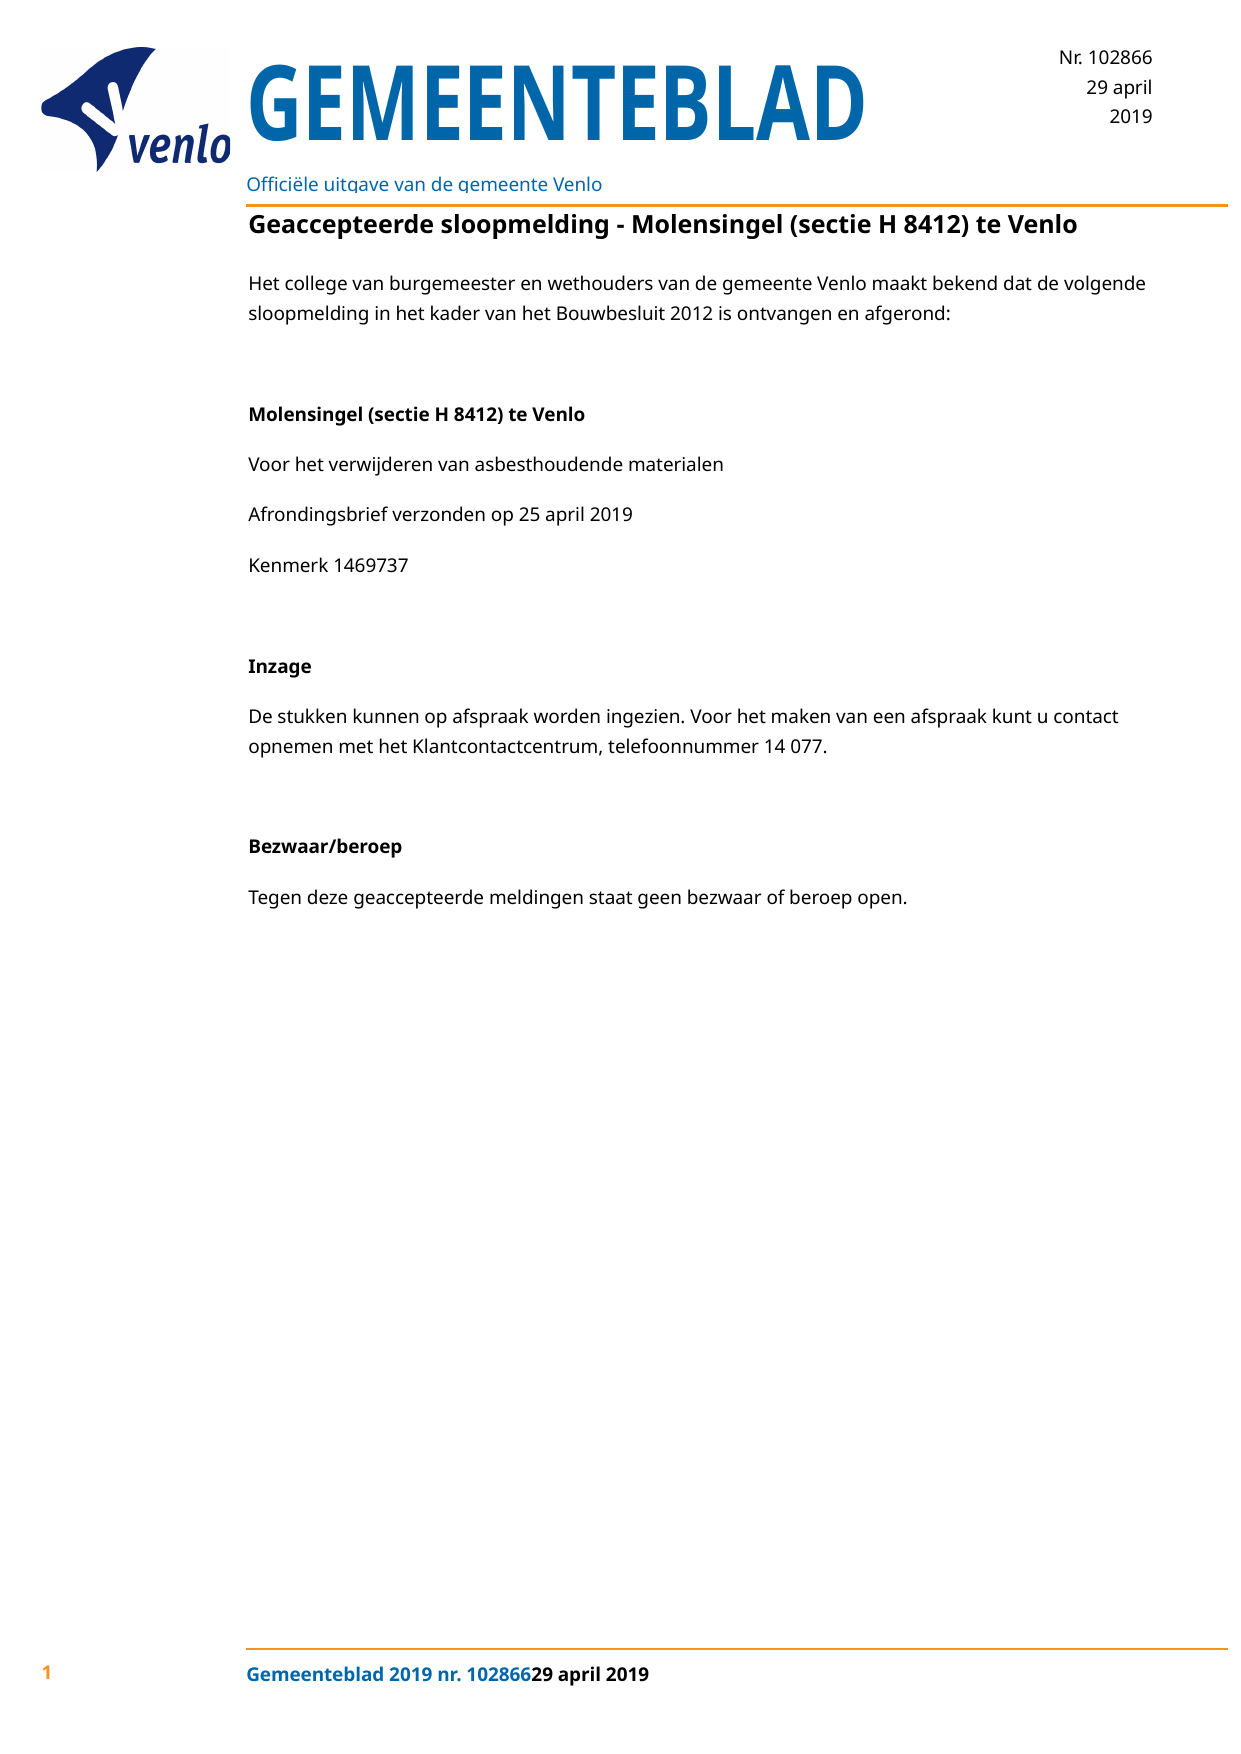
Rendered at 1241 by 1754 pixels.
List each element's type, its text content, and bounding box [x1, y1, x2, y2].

picture [41, 47, 231, 172]
text Tegen deze geaccepteerde meldingen staat geen bezwaar of beroep open. [248, 884, 1152, 910]
text De stukken kunnen op afspraak worden ingezien. Voor het maken van een afspraak kunt u contact opnemen met het Klantcontactcentrum, telefoonnummer 14 077. [248, 703, 1152, 758]
text Voor het verwijderen van asbesthoudende materialen [248, 451, 1152, 477]
text Molensingel (sectie H 8412) te Venlo [248, 401, 1152, 426]
text Afrondingsbrief verzonden op 25 april 2019 [248, 502, 1152, 527]
text Geaccepteerde sloopmelding - Molensingel (sectie H 8412) te Venlo [248, 207, 1152, 241]
text Kenmerk 1469737 [248, 552, 1152, 578]
text Inzage [248, 653, 1152, 678]
text Het college van burgemeester en wethouders van de gemeente Venlo maakt bekend dat de volgende sloopmelding in het kader van het Bouwbesluit 2012 is ontvangen en afgerond: [248, 270, 1152, 326]
text Bezwaar/beroep [248, 834, 1152, 859]
